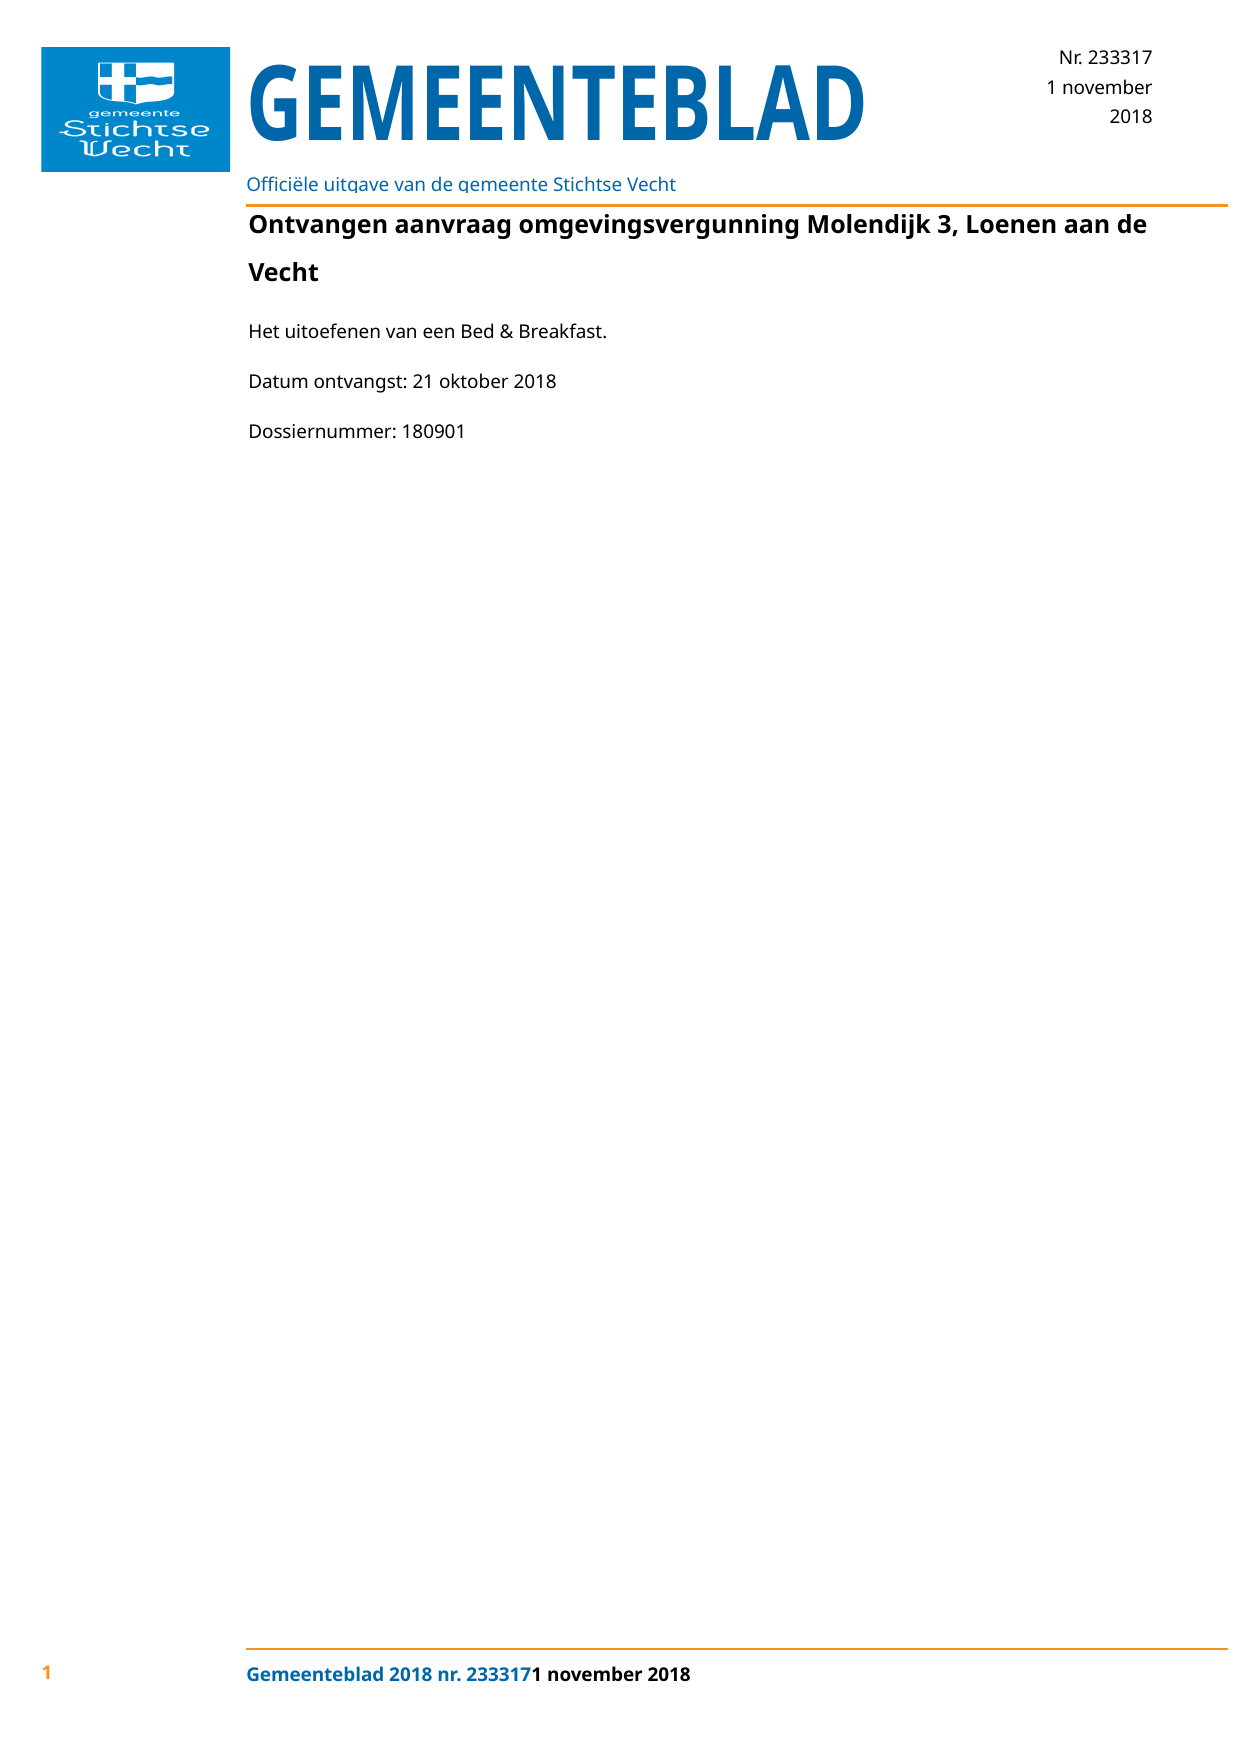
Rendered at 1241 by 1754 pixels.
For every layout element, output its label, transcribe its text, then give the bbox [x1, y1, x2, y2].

text Het uitoefenen van een Bed & Breakfast. [248, 318, 1152, 344]
picture [137, 63, 174, 103]
text Dossiernummer: 180901 [248, 419, 1152, 444]
picture [99, 63, 135, 101]
text Datum ontvangst: 21 oktober 2018 [248, 368, 1152, 394]
text Ontvangen aanvraag omgevingsvergunning Molendijk 3, Loenen aan de Vecht [248, 207, 1152, 288]
